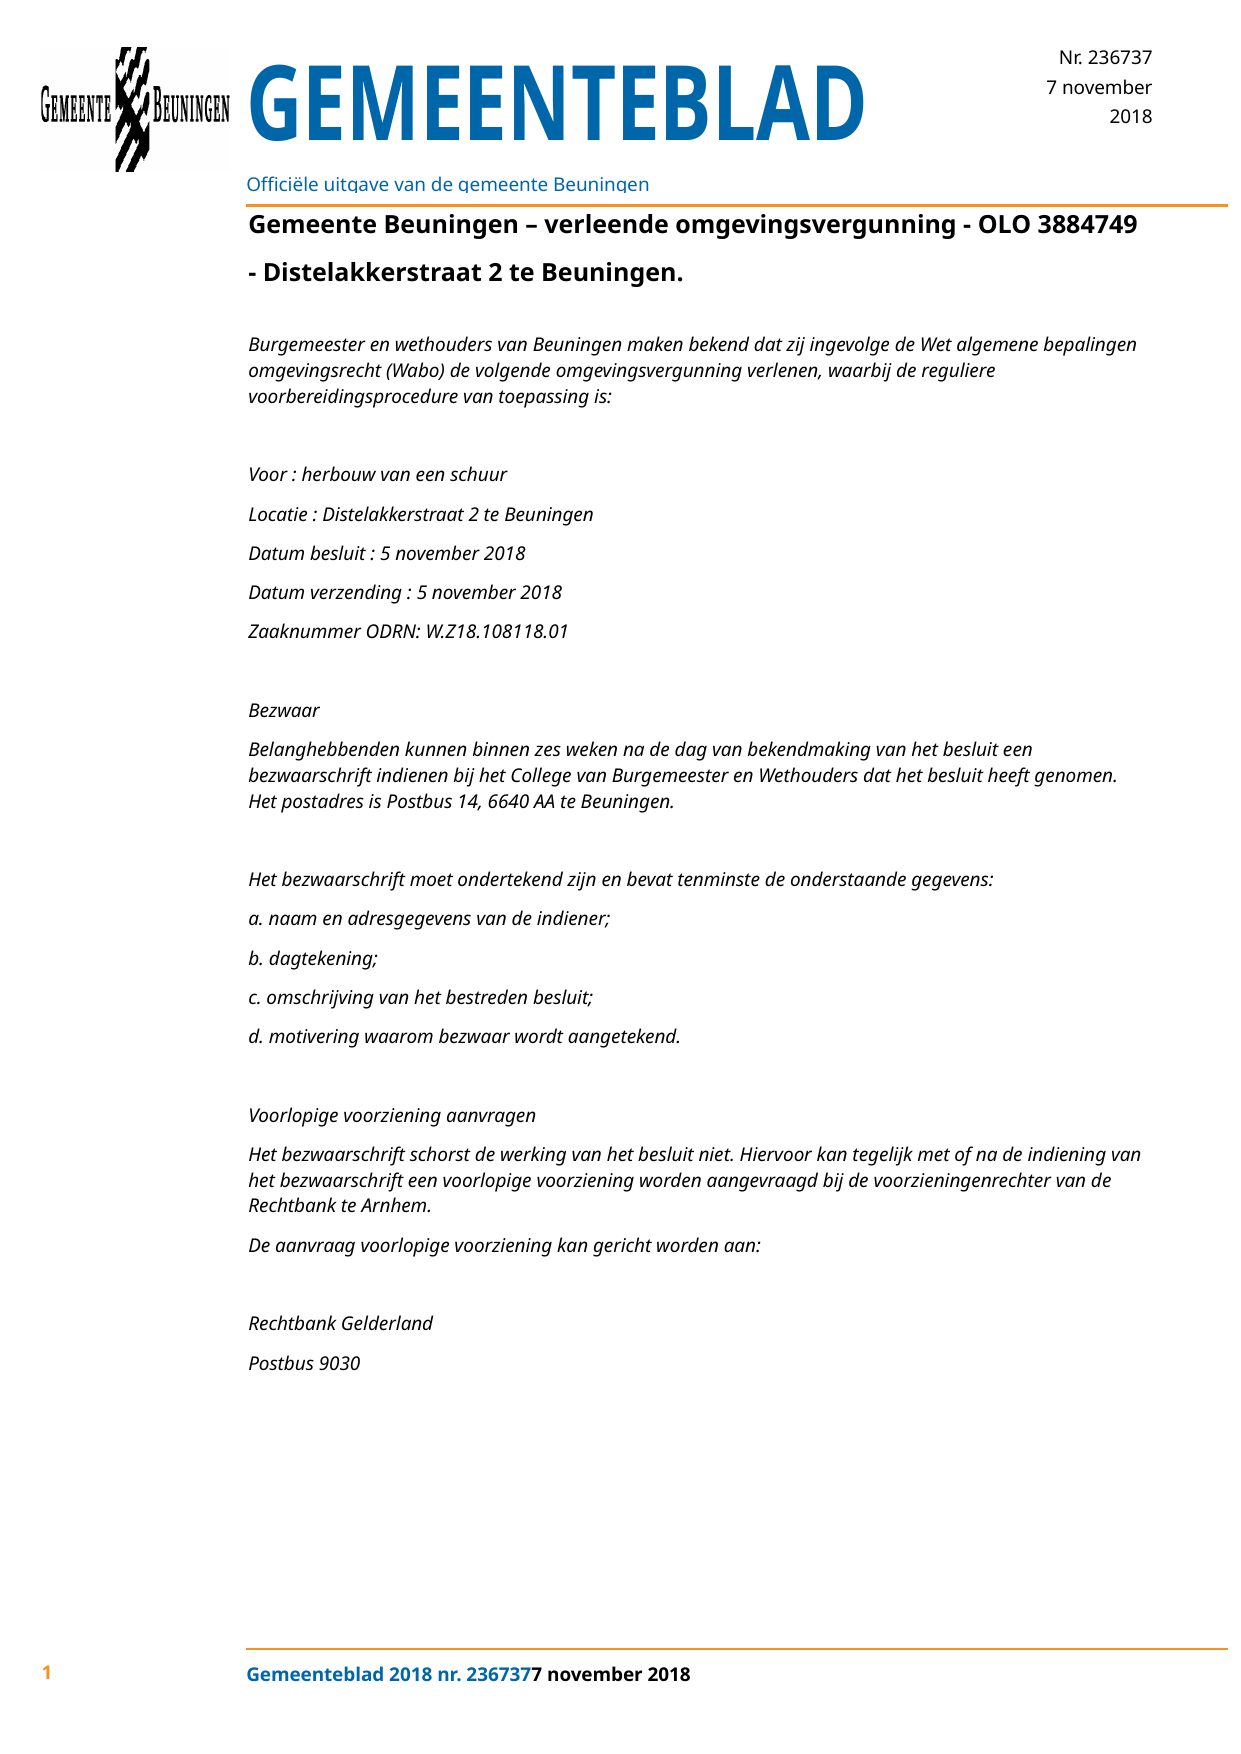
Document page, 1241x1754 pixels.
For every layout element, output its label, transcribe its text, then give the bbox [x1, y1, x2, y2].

text Zaaknummer ODRN: W.Z18.108118.01 [248, 618, 1152, 644]
text Het bezwaarschrift moet ondertekend zijn en bevat tenminste de onderstaande gegevens: [248, 866, 1152, 892]
text Rechtbank Gelderland [248, 1311, 1152, 1336]
text a. naam en adresgegevens van de indiener; [248, 906, 1152, 931]
text De aanvraag voorlopige voorziening kan gericht worden aan: [248, 1232, 1152, 1258]
text Datum verzending : 5 november 2018 [248, 579, 1152, 605]
picture [41, 47, 231, 172]
text Voor : herbouw van een schuur [248, 461, 1152, 487]
text Postbus 9030 [248, 1350, 1152, 1376]
text Belanghebbenden kunnen binnen zes weken na de dag van bekendmaking van het besluit een bezwaarschrift indienen bij het College van Burgemeester en Wethouders dat het besluit heeft genomen. Het postadres is Postbus 14, 6640 AA te Beuningen. [248, 736, 1152, 813]
text Burgemeester en wethouders van Beuningen maken bekend dat zij ingevolge de Wet algemene bepalingen omgevingsrecht (Wabo) de volgende omgevingsvergunning verlenen, waarbij de reguliere voorbereidingsprocedure van toepassing is: [248, 331, 1152, 409]
text Datum besluit : 5 november 2018 [248, 540, 1152, 566]
text Locatie : Distelakkerstraat 2 te Beuningen [248, 501, 1152, 526]
text c. omschrijving van het bestreden besluit; [248, 984, 1152, 1010]
text Bezwaar [248, 697, 1152, 723]
text d. motivering waarom bezwaar wordt aangetekend. [248, 1023, 1152, 1049]
text Het bezwaarschrift schorst de werking van het besluit niet. Hiervoor kan tegelijk met of na de indiening van het bezwaarschrift een voorlopige voorziening worden aangevraagd bij de voorzieningenrechter van de Rechtbank te Arnhem. [248, 1141, 1152, 1218]
text Voorlopige voorziening aanvragen [248, 1102, 1152, 1128]
text Gemeente Beuningen – verleende omgevingsvergunning - OLO 3884749 - Distelakkerstraat 2 te Beuningen. [248, 207, 1152, 288]
text b. dagtekening; [248, 945, 1152, 971]
